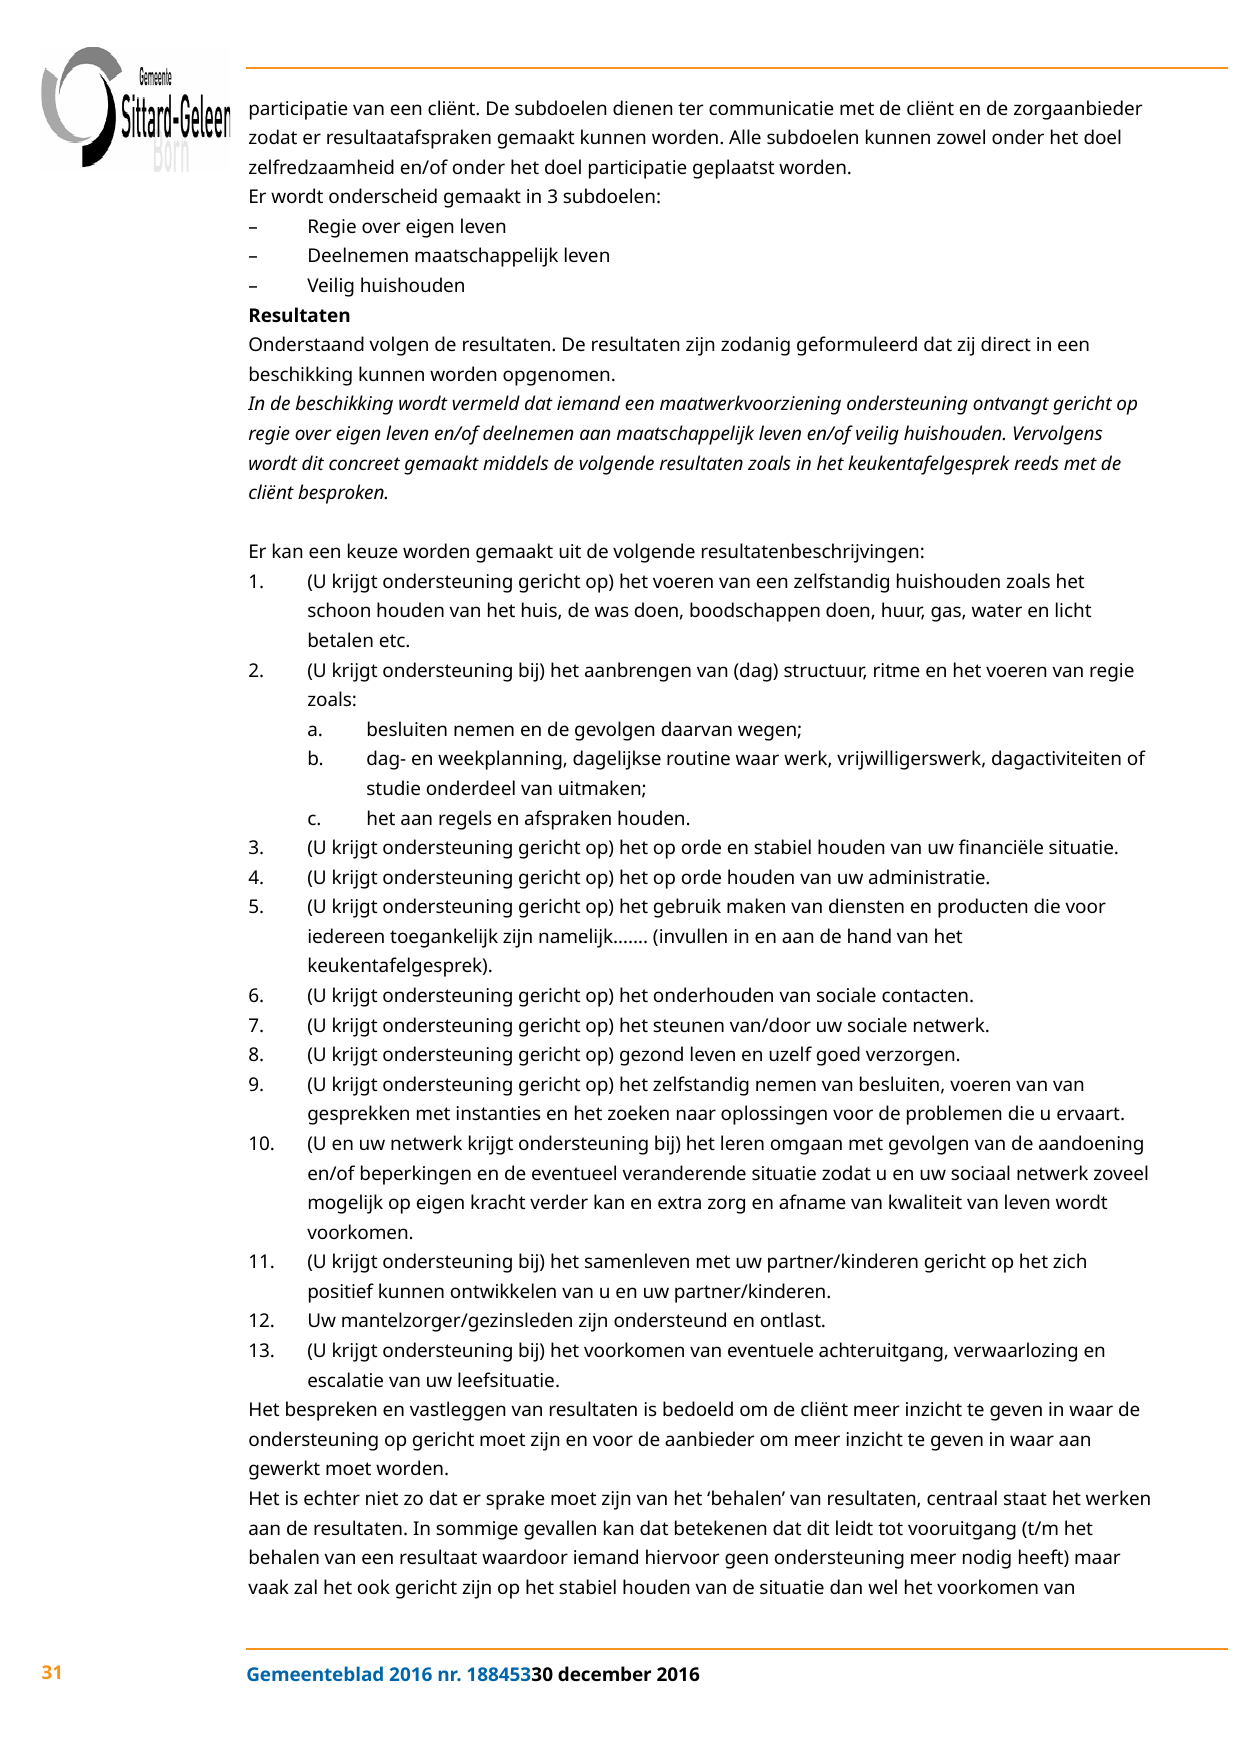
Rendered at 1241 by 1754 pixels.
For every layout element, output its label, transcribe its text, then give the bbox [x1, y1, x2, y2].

list (U krijgt ondersteuning gericht op) het steunen van/door uw sociale netwerk. [248, 1012, 1152, 1038]
text Het is echter niet zo dat er sprake moet zijn van het ‘behalen’ van resultaten, centraal staat het werken aan de resultaten. In sommige gevallen kan dat betekenen dat dit leidt tot vooruitgang (t/m het behalen van een resultaat waardoor iemand hiervoor geen ondersteuning meer nodig heeft) maar vaak zal het ook gericht zijn op het stabiel houden van de situatie dan wel het voorkomen van [248, 1485, 1152, 1600]
text Resultaten [248, 302, 1152, 328]
list Regie over eigen leven [248, 213, 1152, 239]
list (U krijgt ondersteuning gericht op) gezond leven en uzelf goed verzorgen. [248, 1041, 1152, 1067]
list (U krijgt ondersteuning gericht op) het op orde houden van uw administratie. [248, 864, 1152, 890]
list (U krijgt ondersteuning bij) het samenleven met uw partner/kinderen gericht op het zich positief kunnen ontwikkelen van u en uw partner/kinderen. [248, 1248, 1152, 1304]
list het aan regels en afspraken houden. [307, 805, 1152, 831]
text Er wordt onderscheid gemaakt in 3 subdoelen: [248, 183, 1152, 209]
list besluiten nemen en de gevolgen daarvan wegen; [307, 716, 1152, 742]
list (U krijgt ondersteuning bij) het aanbrengen van (dag) structuur, ritme en het voeren van regie zoals: [248, 657, 1152, 712]
text Het bespreken en vastleggen van resultaten is bedoeld om de cliënt meer inzicht te geven in waar de ondersteuning op gericht moet zijn en voor de aanbieder om meer inzicht te geven in waar aan gewerkt moet worden. [248, 1396, 1152, 1481]
list Veilig huishouden [248, 272, 1152, 298]
text Onderstaand volgen de resultaten. De resultaten zijn zodanig geformuleerd dat zij direct in een beschikking kunnen worden opgenomen. [248, 331, 1152, 387]
picture [41, 47, 231, 172]
list (U krijgt ondersteuning gericht op) het op orde en stabiel houden van uw financiële situatie. [248, 834, 1152, 860]
text Er kan een keuze worden gemaakt uit de volgende resultatenbeschrijvingen: [248, 538, 1152, 564]
list dag- en weekplanning, dagelijkse routine waar werk, vrijwilligerswerk, dagactiviteiten of studie onderdeel van uitmaken; [307, 746, 1152, 801]
list (U krijgt ondersteuning gericht op) het voeren van een zelfstandig huishouden zoals het schoon houden van het huis, de was doen, boodschappen doen, huur, gas, water en licht betalen etc. [248, 568, 1152, 653]
list (U krijgt ondersteuning gericht op) het gebruik maken van diensten en producten die voor iedereen toegankelijk zijn namelijk……. (invullen in en aan de hand van het keukentafelgesprek). [248, 893, 1152, 978]
text In de beschikking wordt vermeld dat iemand een maatwerkvoorziening ondersteuning ontvangt gericht op regie over eigen leven en/of deelnemen aan maatschappelijk leven en/of veilig huishouden. Vervolgens wordt dit concreet gemaakt middels de volgende resultaten zoals in het keukentafelgesprek reeds met de cliënt besproken. [248, 391, 1152, 505]
list (U krijgt ondersteuning gericht op) het onderhouden van sociale contacten. [248, 982, 1152, 1008]
list (U krijgt ondersteuning bij) het voorkomen van eventuele achteruitgang, verwaarlozing en escalatie van uw leefsituatie. [248, 1337, 1152, 1393]
list (U en uw netwerk krijgt ondersteuning bij) het leren omgaan met gevolgen van de aandoening en/of beperkingen en de eventueel veranderende situatie zodat u en uw sociaal netwerk zoveel mogelijk op eigen kracht verder kan en extra zorg en afname van kwaliteit van leven wordt voorkomen. [248, 1130, 1152, 1245]
list (U krijgt ondersteuning gericht op) het zelfstandig nemen van besluiten, voeren van van gesprekken met instanties en het zoeken naar oplossingen voor de problemen die u ervaart. [248, 1071, 1152, 1126]
list Deelnemen maatschappelijk leven [248, 243, 1152, 268]
text participatie van een cliënt. De subdoelen dienen ter communicatie met de cliënt en de zorgaanbieder zodat er resultaatafspraken gemaakt kunnen worden. Alle subdoelen kunnen zowel onder het doel zelfredzaamheid en/of onder het doel participatie geplaatst worden. [248, 95, 1152, 180]
list Uw mantelzorger/gezinsleden zijn ondersteund en ontlast. [248, 1308, 1152, 1333]
